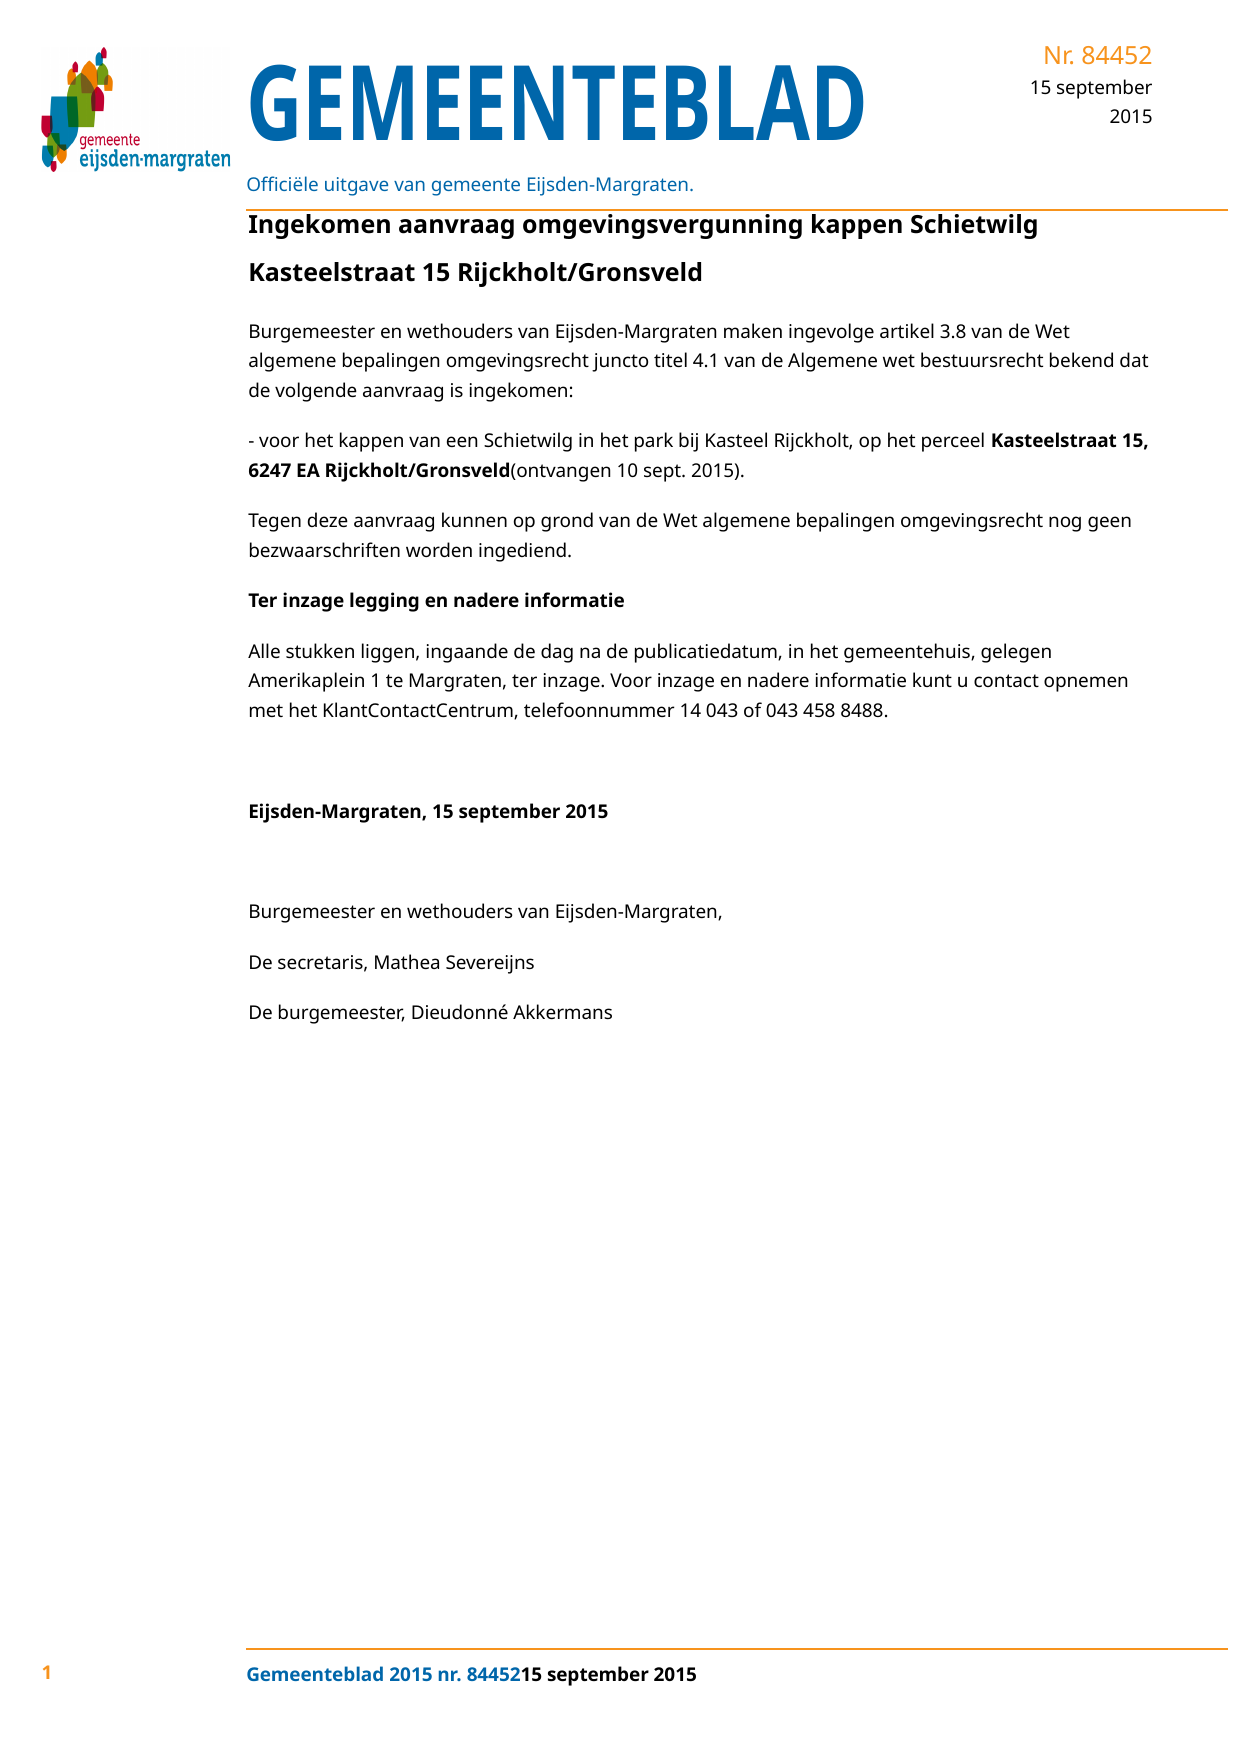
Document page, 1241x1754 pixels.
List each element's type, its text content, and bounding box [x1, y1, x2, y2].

text Alle stukken liggen, ingaande de dag na de publicatiedatum, in het gemeentehuis, gelegen Amerikaplein 1 te Margraten, ter inzage. Voor inzage en nadere informatie kunt u contact opnemen met het KlantContactCentrum, telefoonnummer 14 043 of 043 458 8488. [248, 638, 1152, 723]
text Eijsden-Margraten, 15 september 2015 [248, 798, 1152, 824]
text Ingekomen aanvraag omgevingsvergunning kappen Schietwilg Kasteelstraat 15 Rijckholt/Gronsveld [248, 211, 1152, 288]
text - voor het kappen van een Schietwilg in het park bij Kasteel Rijckholt, op het perceel Kasteelstraat 15, 6247 EA Rijckholt/Gronsveld(ontvangen 10 sept. 2015). [248, 427, 1152, 483]
text Burgemeester en wethouders van Eijsden-Margraten, [248, 899, 1152, 924]
text De secretaris, Mathea Severeijns [248, 949, 1152, 975]
picture [41, 47, 231, 172]
text Ter inzage legging en nadere informatie [248, 587, 1152, 613]
text Burgemeester en wethouders van Eijsden-Margraten maken ingevolge artikel 3.8 van de Wet algemene bepalingen omgevingsrecht juncto titel 4.1 van de Algemene wet bestuursrecht bekend dat de volgende aanvraag is ingekomen: [248, 318, 1152, 403]
text De burgemeester, Dieudonné Akkermans [248, 999, 1152, 1025]
text Tegen deze aanvraag kunnen op grond van de Wet algemene bepalingen omgevingsrecht nog geen bezwaarschriften worden ingediend. [248, 507, 1152, 563]
